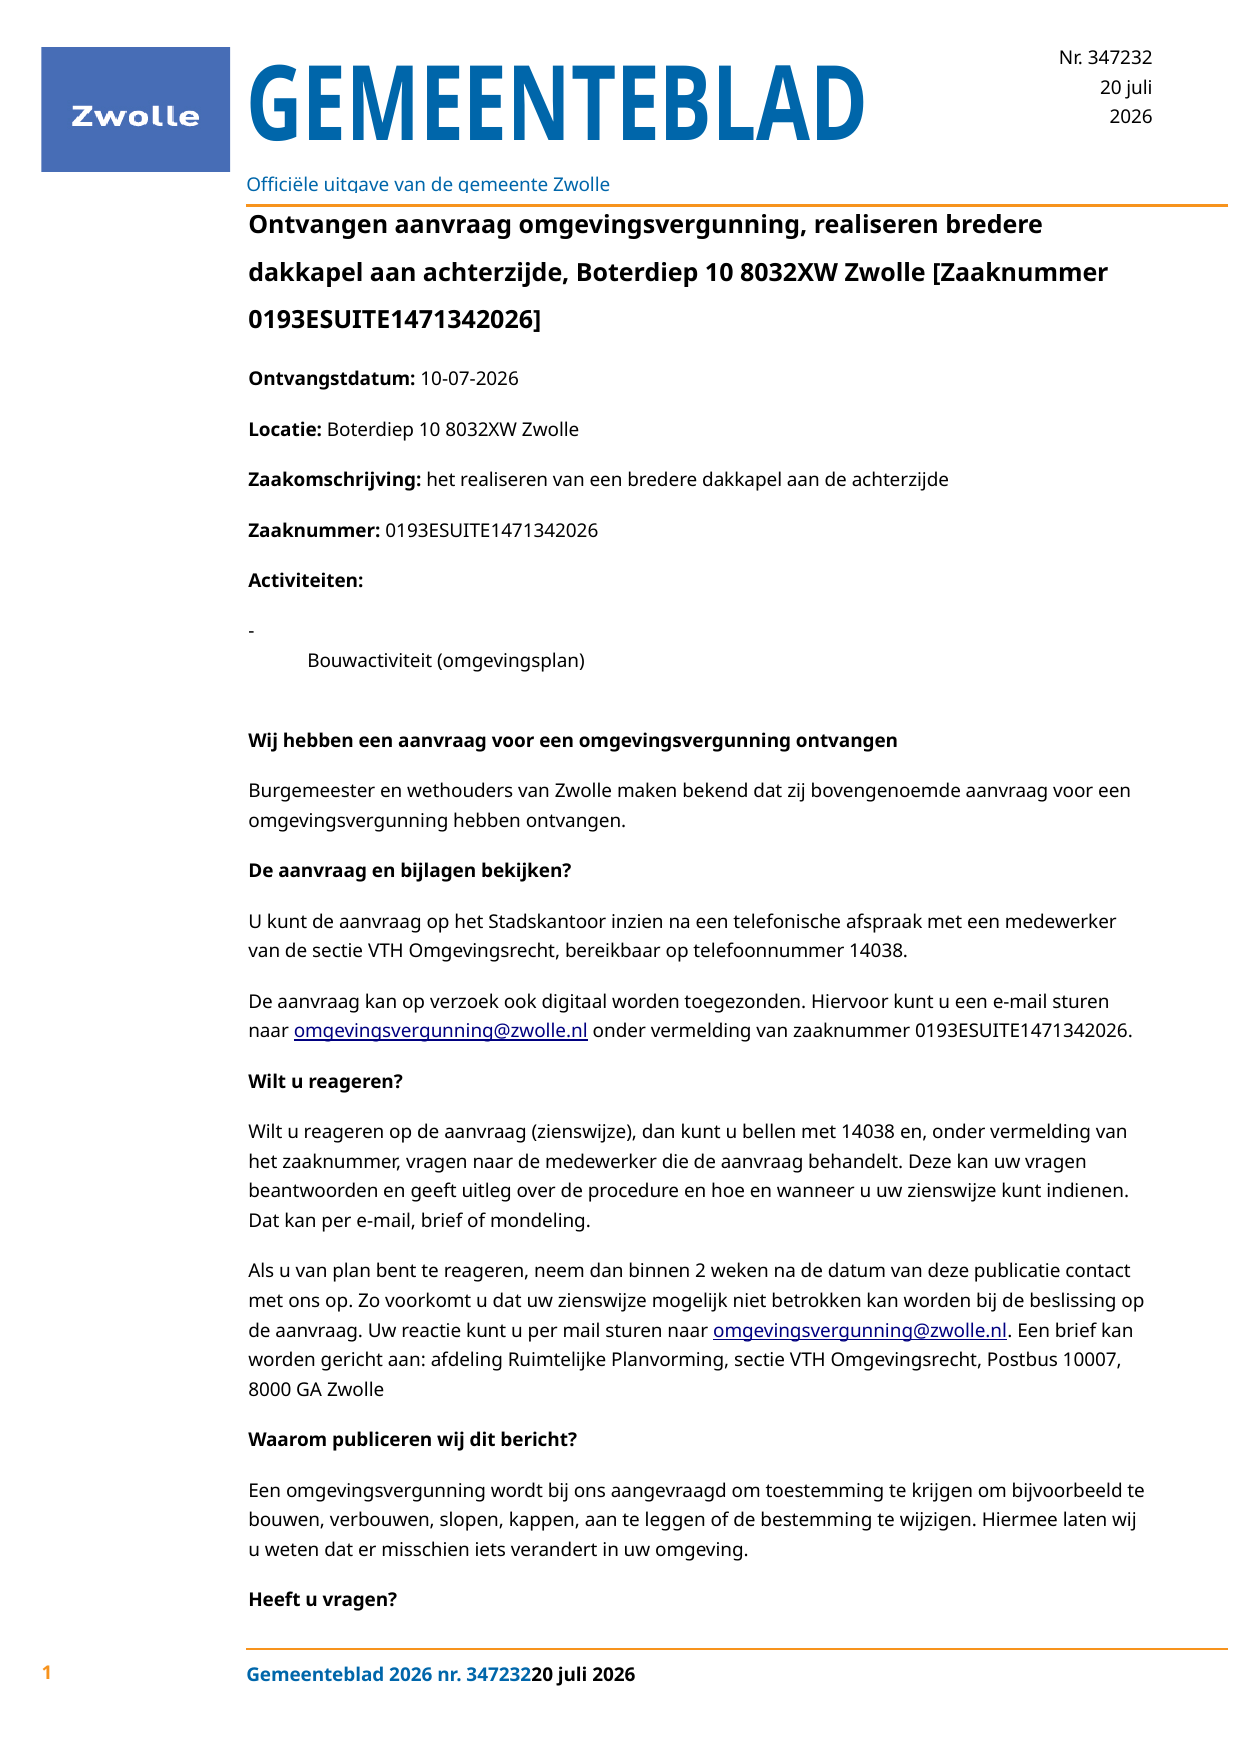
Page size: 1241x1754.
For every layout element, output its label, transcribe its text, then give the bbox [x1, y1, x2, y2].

text Activiteiten: [248, 567, 1152, 593]
picture [41, 47, 231, 172]
text Wilt u reageren? [248, 1068, 1152, 1094]
text Ontvangstdatum: 10-07-2026 [248, 366, 1152, 391]
text Een omgevingsvergunning wordt bij ons aangevraagd om toestemming te krijgen om bijvoorbeeld te bouwen, verbouwen, slopen, kappen, aan te leggen of de bestemming te wijzigen. Hiermee laten wij u weten dat er misschien iets verandert in uw omgeving. [248, 1477, 1152, 1562]
text Als u van plan bent te reageren, neem dan binnen 2 weken na de datum van deze publicatie contact met ons op. Zo voorkomt u dat uw zienswijze mogelijk niet betrokken kan worden bij de beslissing op de aanvraag. Uw reactie kunt u per mail sturen naar omgevingsvergunning@zwolle.nl. Een brief kan worden gericht aan: afdeling Ruimtelijke Planvorming, sectie VTH Omgevingsrecht, Postbus 10007, 8000 GA Zwolle [248, 1258, 1152, 1402]
text Waarom publiceren wij dit bericht? [248, 1426, 1152, 1452]
text Ontvangen aanvraag omgevingsvergunning, realiseren bredere dakkapel aan achterzijde, Boterdiep 10 8032XW Zwolle [Zaaknummer 0193ESUITE1471342026] [248, 207, 1152, 336]
text Zaaknummer: 0193ESUITE1471342026 [248, 517, 1152, 542]
text Zaakomschrijving: het realiseren van een bredere dakkapel aan de achterzijde [248, 466, 1152, 492]
text De aanvraag en bijlagen bekijken? [248, 858, 1152, 883]
text Heeft u vragen? [248, 1586, 1152, 1612]
text Burgemeester en wethouders van Zwolle maken bekend dat zij bovengenoemde aanvraag voor een omgevingsvergunning hebben ontvangen. [248, 778, 1152, 833]
text U kunt de aanvraag op het Stadskantoor inzien na een telefonische afspraak met een medewerker van de sectie VTH Omgevingsrecht, bereikbaar op telefoonnummer 14038. [248, 908, 1152, 963]
text Wilt u reageren op de aanvraag (zienswijze), dan kunt u bellen met 14038 en, onder vermelding van het zaaknummer, vragen naar de medewerker die de aanvraag behandelt. Deze kan uw vragen beantwoorden en geeft uitleg over de procedure en hoe en wanneer u uw zienswijze kunt indienen. Dat kan per e-mail, brief of mondeling. [248, 1118, 1152, 1233]
list Bouwactiviteit (omgevingsplan) [248, 647, 1152, 673]
text Locatie: Boterdiep 10 8032XW Zwolle [248, 416, 1152, 442]
text De aanvraag kan op verzoek ook digitaal worden toegezonden. Hiervoor kunt u een e-mail sturen naar omgevingsvergunning@zwolle.nl onder vermelding van zaaknummer 0193ESUITE1471342026. [248, 988, 1152, 1043]
text Wij hebben een aanvraag voor een omgevingsvergunning ontvangen [248, 727, 1152, 753]
